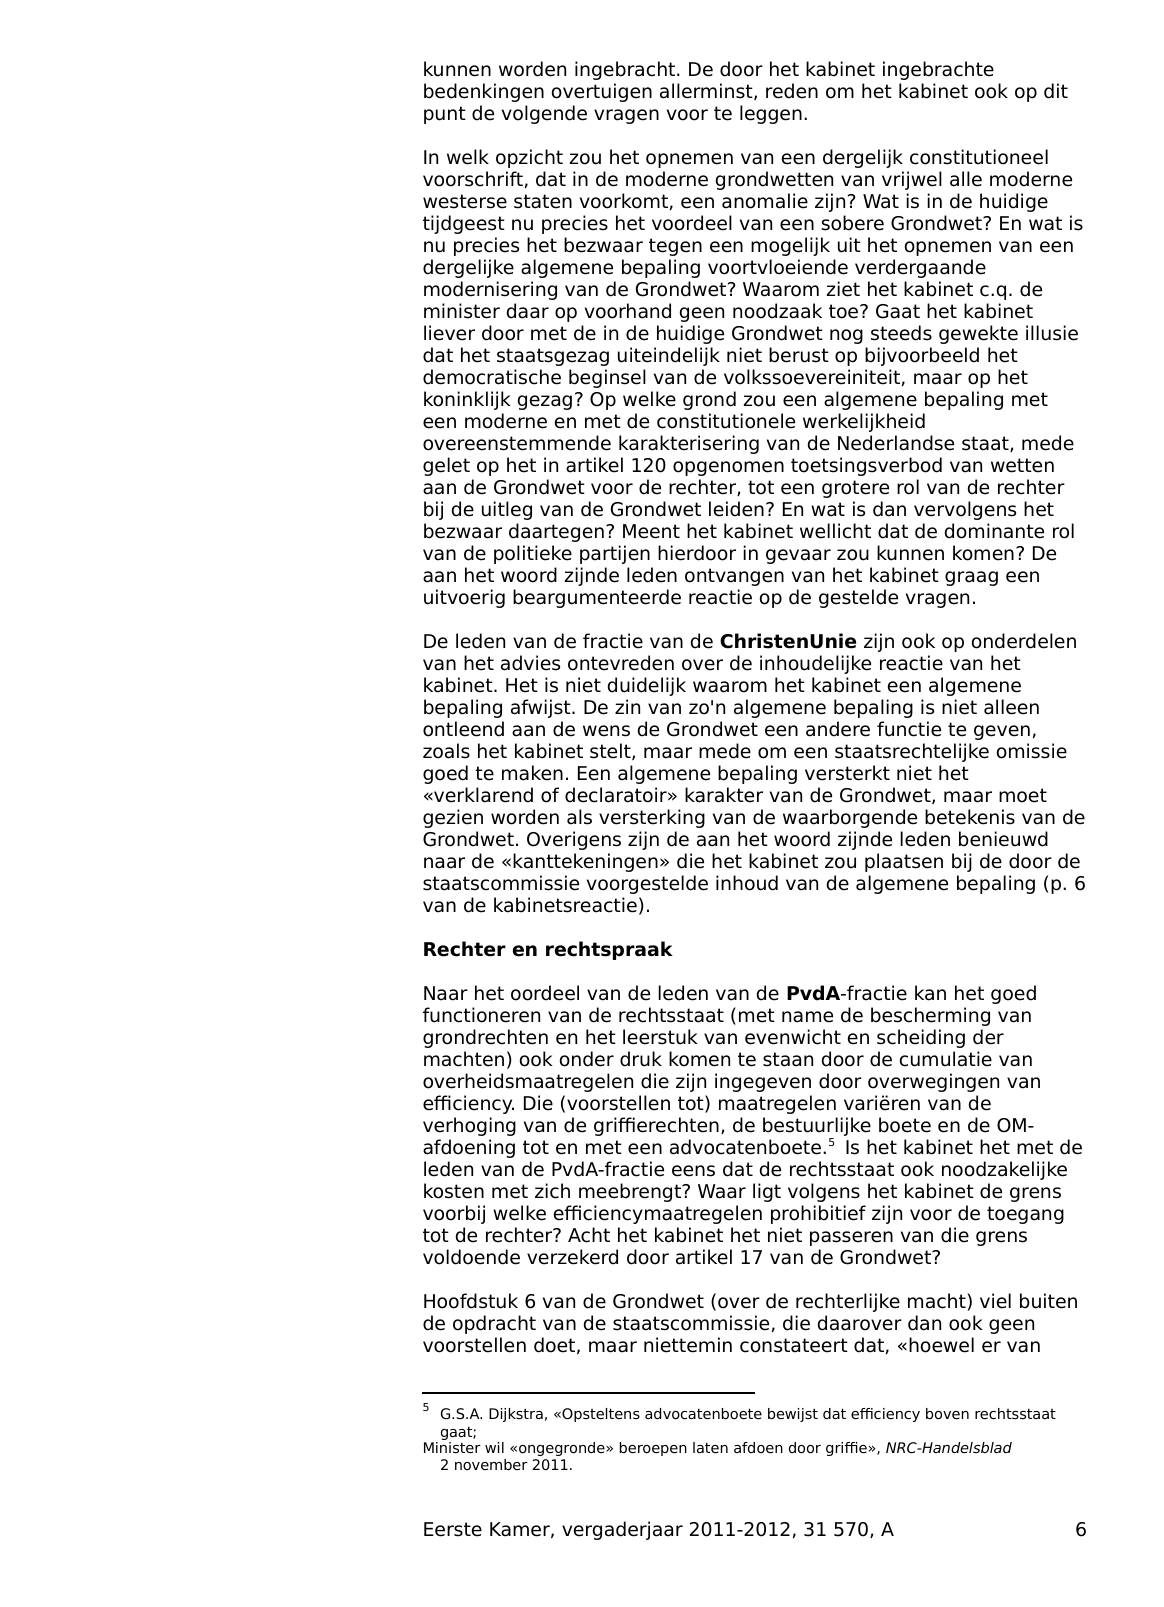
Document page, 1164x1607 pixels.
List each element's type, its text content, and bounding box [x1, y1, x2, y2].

subtitle Rechter en rechtspraak [422, 939, 1087, 961]
text De leden van de fractie van de ChristenUnie zijn ook op onderdelen van het advies ontevreden over de inhoudelijke reactie van het kabinet. Het is niet duidelijk waarom het kabinet een algemene bepaling afwijst. De zin van zo'n algemene bepaling is niet alleen ontleend aan de wens de Grondwet een andere functie te geven, zoals het kabinet stelt, maar mede om een staatsrechtelijke omissie goed te maken. Een algemene bepaling versterkt niet het «verklarend of declaratoir» karakter van de Grondwet, maar moet gezien worden als versterking van de waarborgende betekenis van de Grondwet. Overigens zijn de aan het woord zijnde leden benieuwd naar de «kanttekeningen» die het kabinet zou plaatsen bij de door de staatscommissie voorgestelde inhoud van de algemene bepaling (p. 6 van de kabinetsreactie). [422, 631, 1087, 917]
text Minister wil «ongegronde» beroepen laten afdoen door griffie», NRC-Handelsblad 2 november 2011. [422, 1441, 1087, 1474]
text Hoofdstuk 6 van de Grondwet (over de rechterlijke macht) viel buiten de opdracht van de staatscommissie, die daarover dan ook geen voorstellen doet, maar niettemin constateert dat, «hoewel er van [422, 1291, 1087, 1357]
text In welk opzicht zou het opnemen van een dergelijk constitutioneel voorschrift, dat in de moderne grondwetten van vrijwel alle moderne westerse staten voorkomt, een anomalie zijn? Wat is in de huidige tijdgeest nu precies het voordeel van een sobere Grondwet? En wat is nu precies het bezwaar tegen een mogelijk uit het opnemen van een dergelijke algemene bepaling voortvloeiende verdergaande modernisering van de Grondwet? Waarom ziet het kabinet c.q. de minister daar op voorhand geen noodzaak toe? Gaat het kabinet liever door met de in de huidige Grondwet nog steeds gewekte illusie dat het staatsgezag uiteindelijk niet berust op bijvoorbeeld het democratische beginsel van de volkssoevereiniteit, maar op het koninklijk gezag? Op welke grond zou een algemene bepaling met een moderne en met de constitutionele werkelijkheid overeenstemmende karakterisering van de Nederlandse staat, mede gelet op het in artikel 120 opgenomen toetsingsverbod van wetten aan de Grondwet voor de rechter, tot een grotere rol van de rechter bij de uitleg van de Grondwet leiden? En wat is dan vervolgens het bezwaar daartegen? Meent het kabinet wellicht dat de dominante rol van de politieke partijen hierdoor in gevaar zou kunnen komen? De aan het woord zijnde leden ontvangen van het kabinet graag een uitvoerig beargumenteerde reactie op de gestelde vragen. [422, 147, 1087, 609]
text G.S.A. Dijkstra, «Opsteltens advocatenboete bewijst dat efficiency boven rechtsstaat gaat; [422, 1402, 1087, 1441]
text kunnen worden ingebracht. De door het kabinet ingebrachte bedenkingen overtuigen allerminst, reden om het kabinet ook op dit punt de volgende vragen voor te leggen. [422, 59, 1087, 125]
text Naar het oordeel van de leden van de PvdA-fractie kan het goed functioneren van de rechtsstaat (met name de bescherming van grondrechten en het leerstuk van evenwicht en scheiding der machten) ook onder druk komen te staan door de cumulatie van overheidsmaatregelen die zijn ingegeven door overwegingen van efficiency. Die (voorstellen tot) maatregelen variëren van de verhoging van de griffierechten, de bestuurlijke boete en de OM-afdoening tot en met een advocatenboete. Is het kabinet het met de leden van de PvdA-fractie eens dat de rechtsstaat ook noodzakelijke kosten met zich meebrengt? Waar ligt volgens het kabinet de grens voorbij welke efficiencymaatregelen prohibitief zijn voor de toegang tot de rechter? Acht het kabinet het niet passeren van die grens voldoende verzekerd door artikel 17 van de Grondwet? [422, 983, 1087, 1269]
